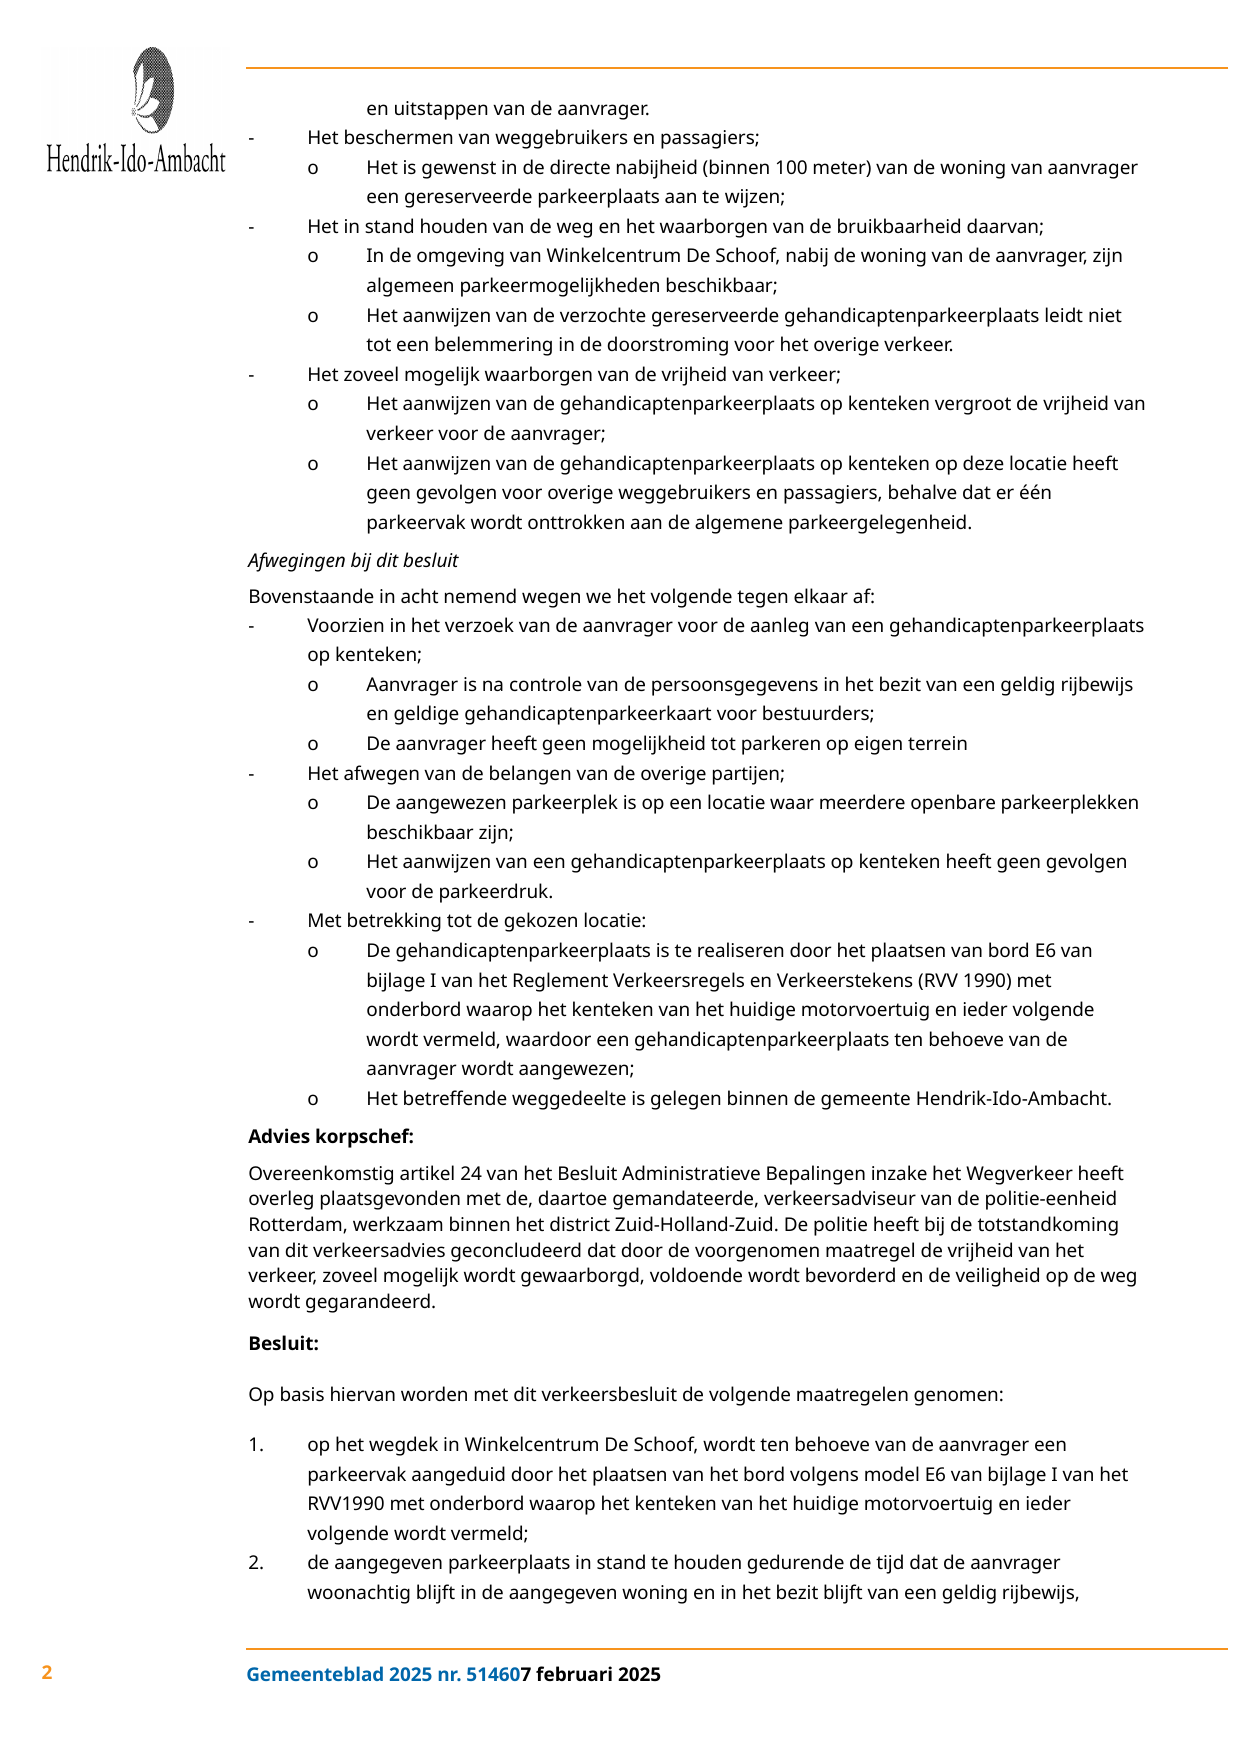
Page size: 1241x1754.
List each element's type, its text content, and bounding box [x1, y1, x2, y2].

list De aangewezen parkeerplek is op een locatie waar meerdere openbare parkeerplekken beschikbaar zijn; [307, 789, 1152, 845]
text Advies korpschef: [248, 1123, 1152, 1149]
list Het zoveel mogelijk waarborgen van de vrijheid van verkeer; [248, 361, 1152, 387]
list Het afwegen van de belangen van de overige partijen; [248, 760, 1152, 786]
list Het aanwijzen van de gehandicaptenparkeerplaats op kenteken op deze locatie heeft geen gevolgen voor overige weggebruikers en passagiers, behalve dat er één parkeervak wordt onttrokken aan de algemene parkeergelegenheid. [307, 450, 1152, 535]
list Het beschermen van weggebruikers en passagiers; [248, 124, 1152, 150]
text Afwegingen bij dit besluit [248, 547, 1152, 573]
text Op basis hiervan worden met dit verkeersbesluit de volgende maatregelen genomen: [248, 1381, 1152, 1407]
list De aanvrager heeft geen mogelijkheid tot parkeren op eigen terrein [307, 730, 1152, 756]
list Aanvrager is na controle van de persoonsgegevens in het bezit van een geldig rijbewijs en geldige gehandicaptenparkeerkaart voor bestuurders; [307, 671, 1152, 726]
text Bovenstaande in acht nemend wegen we het volgende tegen elkaar af: [248, 583, 1152, 609]
list Met betrekking tot de gekozen locatie: [248, 908, 1152, 933]
list Voorzien in het verzoek van de aanvrager voor de aanleg van een gehandicaptenparkeerplaats op kenteken; [248, 612, 1152, 667]
text Overeenkomstig artikel 24 van het Besluit Administratieve Bepalingen inzake het Wegverkeer heeft overleg plaatsgevonden met de, daartoe gemandateerde, verkeersadviseur van de politie-eenheid Rotterdam, werkzaam binnen het district Zuid-Holland-Zuid. De politie heeft bij de totstandkoming van dit verkeersadvies geconcludeerd dat door de voorgenomen maatregel de vrijheid van het verkeer, zoveel mogelijk wordt gewaarborgd, voldoende wordt bevorderd en de veiligheid op de weg wordt gegarandeerd. [248, 1160, 1152, 1314]
list Het in stand houden van de weg en het waarborgen van de bruikbaarheid daarvan; [248, 213, 1152, 239]
list op het wegdek in Winkelcentrum De Schoof, wordt ten behoeve van de aanvrager een parkeervak aangeduid door het plaatsen van het bord volgens model E6 van bijlage I van het RVV1990 met onderbord waarop het kenteken van het huidige motorvoertuig en ieder volgende wordt vermeld; [248, 1431, 1152, 1546]
list Het aanwijzen van een gehandicaptenparkeerplaats op kenteken heeft geen gevolgen voor de parkeerdruk. [307, 848, 1152, 904]
text Besluit: [248, 1330, 1152, 1356]
list de aangegeven parkeerplaats in stand te houden gedurende de tijd dat de aanvrager woonachtig blijft in de aangegeven woning en in het bezit blijft van een geldig rijbewijs, [248, 1549, 1152, 1605]
list Het aanwijzen van de gehandicaptenparkeerplaats op kenteken vergroot de vrijheid van verkeer voor de aanvrager; [307, 391, 1152, 446]
list Het betreffende weggedeelte is gelegen binnen de gemeente Hendrik-Ido-Ambacht. [307, 1085, 1152, 1111]
list Het aanwijzen van de verzochte gereserveerde gehandicaptenparkeerplaats leidt niet tot een belemmering in de doorstroming voor het overige verkeer. [307, 302, 1152, 357]
list en uitstappen van de aanvrager. [307, 95, 1152, 121]
list De gehandicaptenparkeerplaats is te realiseren door het plaatsen van bord E6 van bijlage I van het Reglement Verkeersregels en Verkeerstekens (RVV 1990) met onderbord waarop het kenteken van het huidige motorvoertuig en ieder volgende wordt vermeld, waardoor een gehandicaptenparkeerplaats ten behoeve van de aanvrager wordt aangewezen; [307, 937, 1152, 1081]
list In de omgeving van Winkelcentrum De Schoof, nabij de woning van de aanvrager, zijn algemeen parkeermogelijkheden beschikbaar; [307, 243, 1152, 298]
picture [41, 47, 231, 172]
list Het is gewenst in de directe nabijheid (binnen 100 meter) van de woning van aanvrager een gereserveerde parkeerplaats aan te wijzen; [307, 154, 1152, 209]
